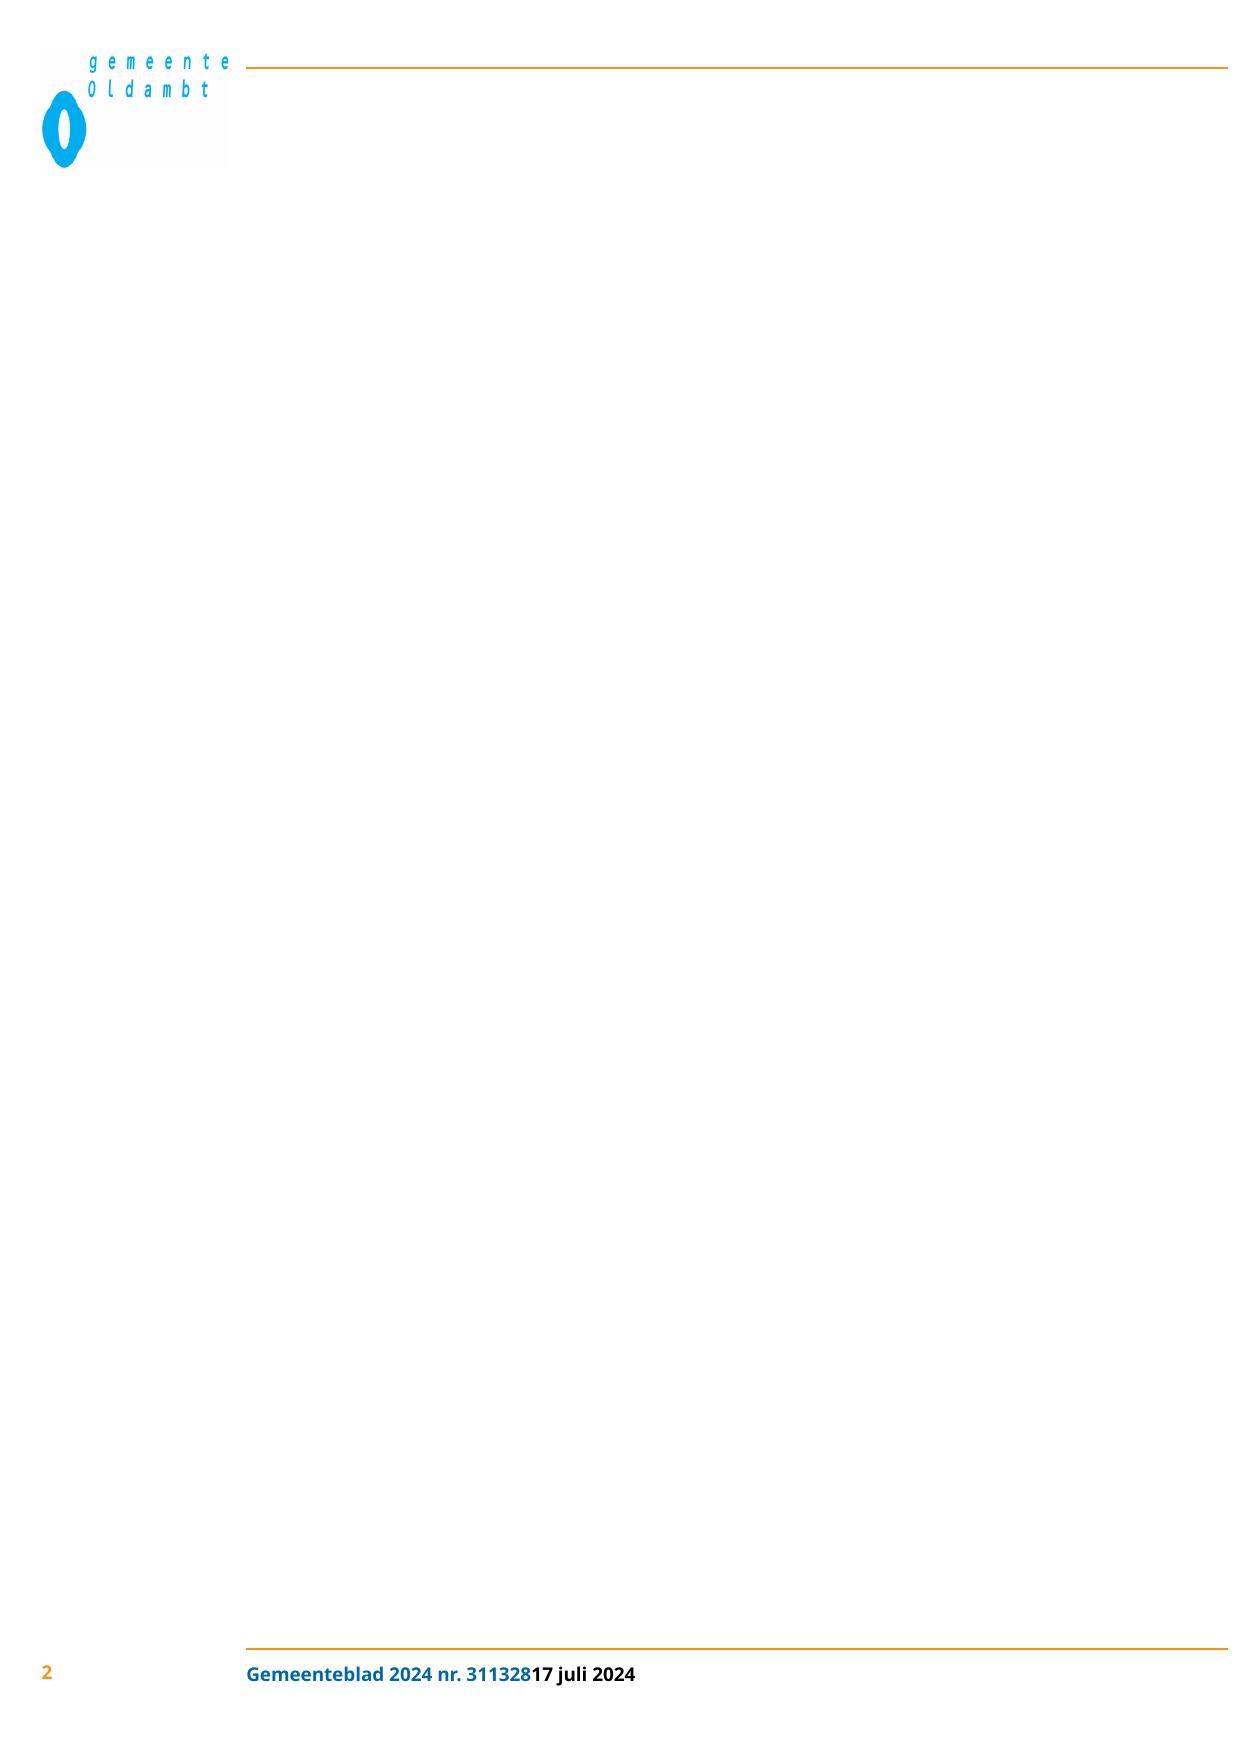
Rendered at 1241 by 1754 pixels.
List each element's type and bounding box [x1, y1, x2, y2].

picture [41, 47, 231, 172]
